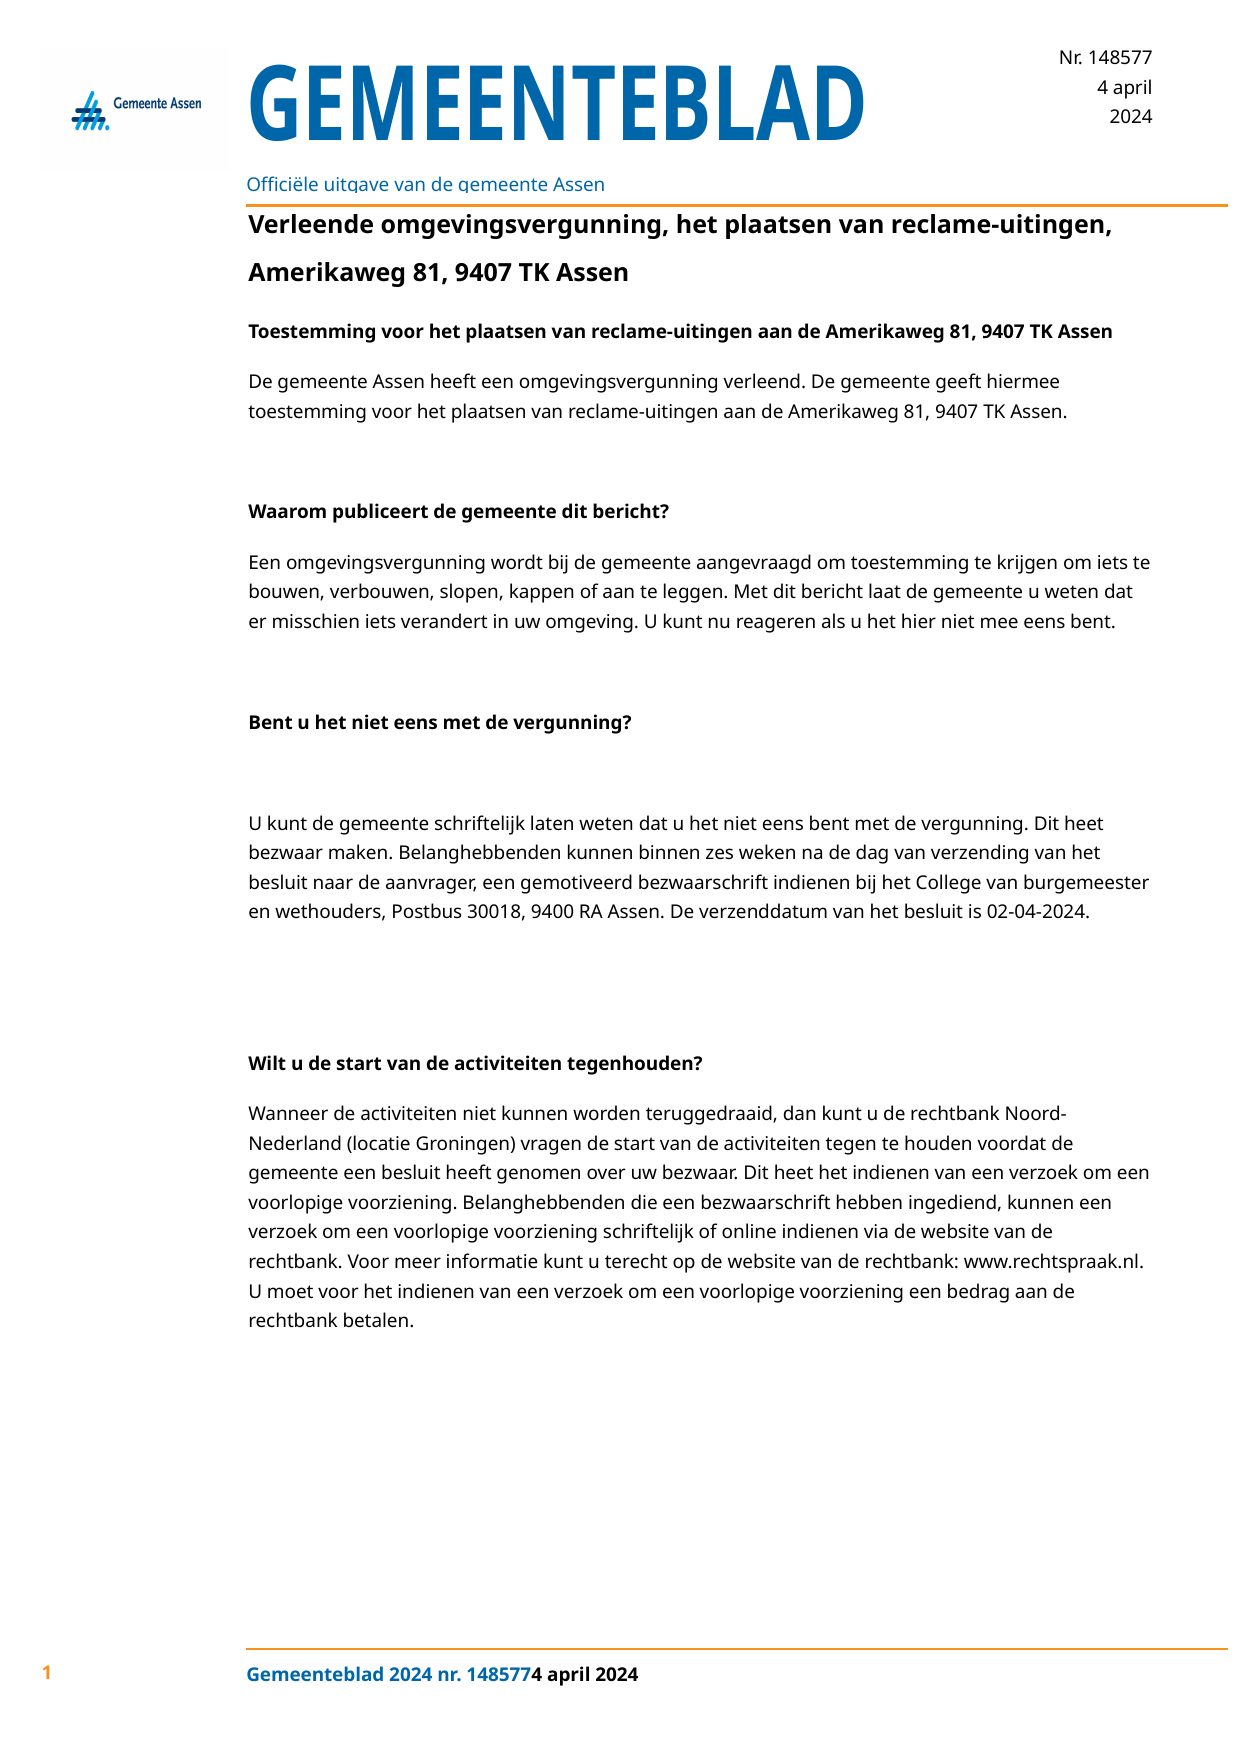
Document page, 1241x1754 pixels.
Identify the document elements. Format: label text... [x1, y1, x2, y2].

text Wanneer de activiteiten niet kunnen worden teruggedraaid, dan kunt u de rechtbank Noord-Nederland (locatie Groningen) vragen de start van de activiteiten tegen te houden voordat de gemeente een besluit heeft genomen over uw bezwaar. Dit heet het indienen van een verzoek om een voorlopige voorziening. Belanghebbenden die een bezwaarschrift hebben ingediend, kunnen een verzoek om een voorlopige voorziening schriftelijk of online indienen via de website van de rechtbank. Voor meer informatie kunt u terecht op de website van de rechtbank: www.rechtspraak.nl. U moet voor het indienen van een verzoek om een voorlopige voorziening een bedrag aan de rechtbank betalen. [248, 1100, 1152, 1333]
text Bent u het niet eens met de vergunning? [248, 709, 1152, 735]
text Wilt u de start van de activiteiten tegenhouden? [248, 1050, 1152, 1076]
text De gemeente Assen heeft een omgevingsvergunning verleend. De gemeente geeft hiermee toestemming voor het plaatsen van reclame-uitingen aan de Amerikaweg 81, 9407 TK Assen. [248, 368, 1152, 424]
text Verleende omgevingsvergunning, het plaatsen van reclame-uitingen, Amerikaweg 81, 9407 TK Assen [248, 207, 1152, 288]
text Een omgevingsvergunning wordt bij de gemeente aangevraagd om toestemming te krijgen om iets te bouwen, verbouwen, slopen, kappen of aan te leggen. Met dit bericht laat de gemeente u weten dat er misschien iets verandert in uw omgeving. U kunt nu reageren als u het hier niet mee eens bent. [248, 549, 1152, 634]
text U kunt de gemeente schriftelijk laten weten dat u het niet eens bent met de vergunning. Dit heet bezwaar maken. Belanghebbenden kunnen binnen zes weken na de dag van verzending van het besluit naar de aanvrager, een gemotiveerd bezwaarschrift indienen bij het College van burgemeester en wethouders, Postbus 30018, 9400 RA Assen. De verzenddatum van het besluit is 02-04-2024. [248, 810, 1152, 924]
text Waarom publiceert de gemeente dit bericht? [248, 499, 1152, 524]
text Toestemming voor het plaatsen van reclame-uitingen aan de Amerikaweg 81, 9407 TK Assen [248, 318, 1152, 344]
picture [41, 47, 231, 172]
